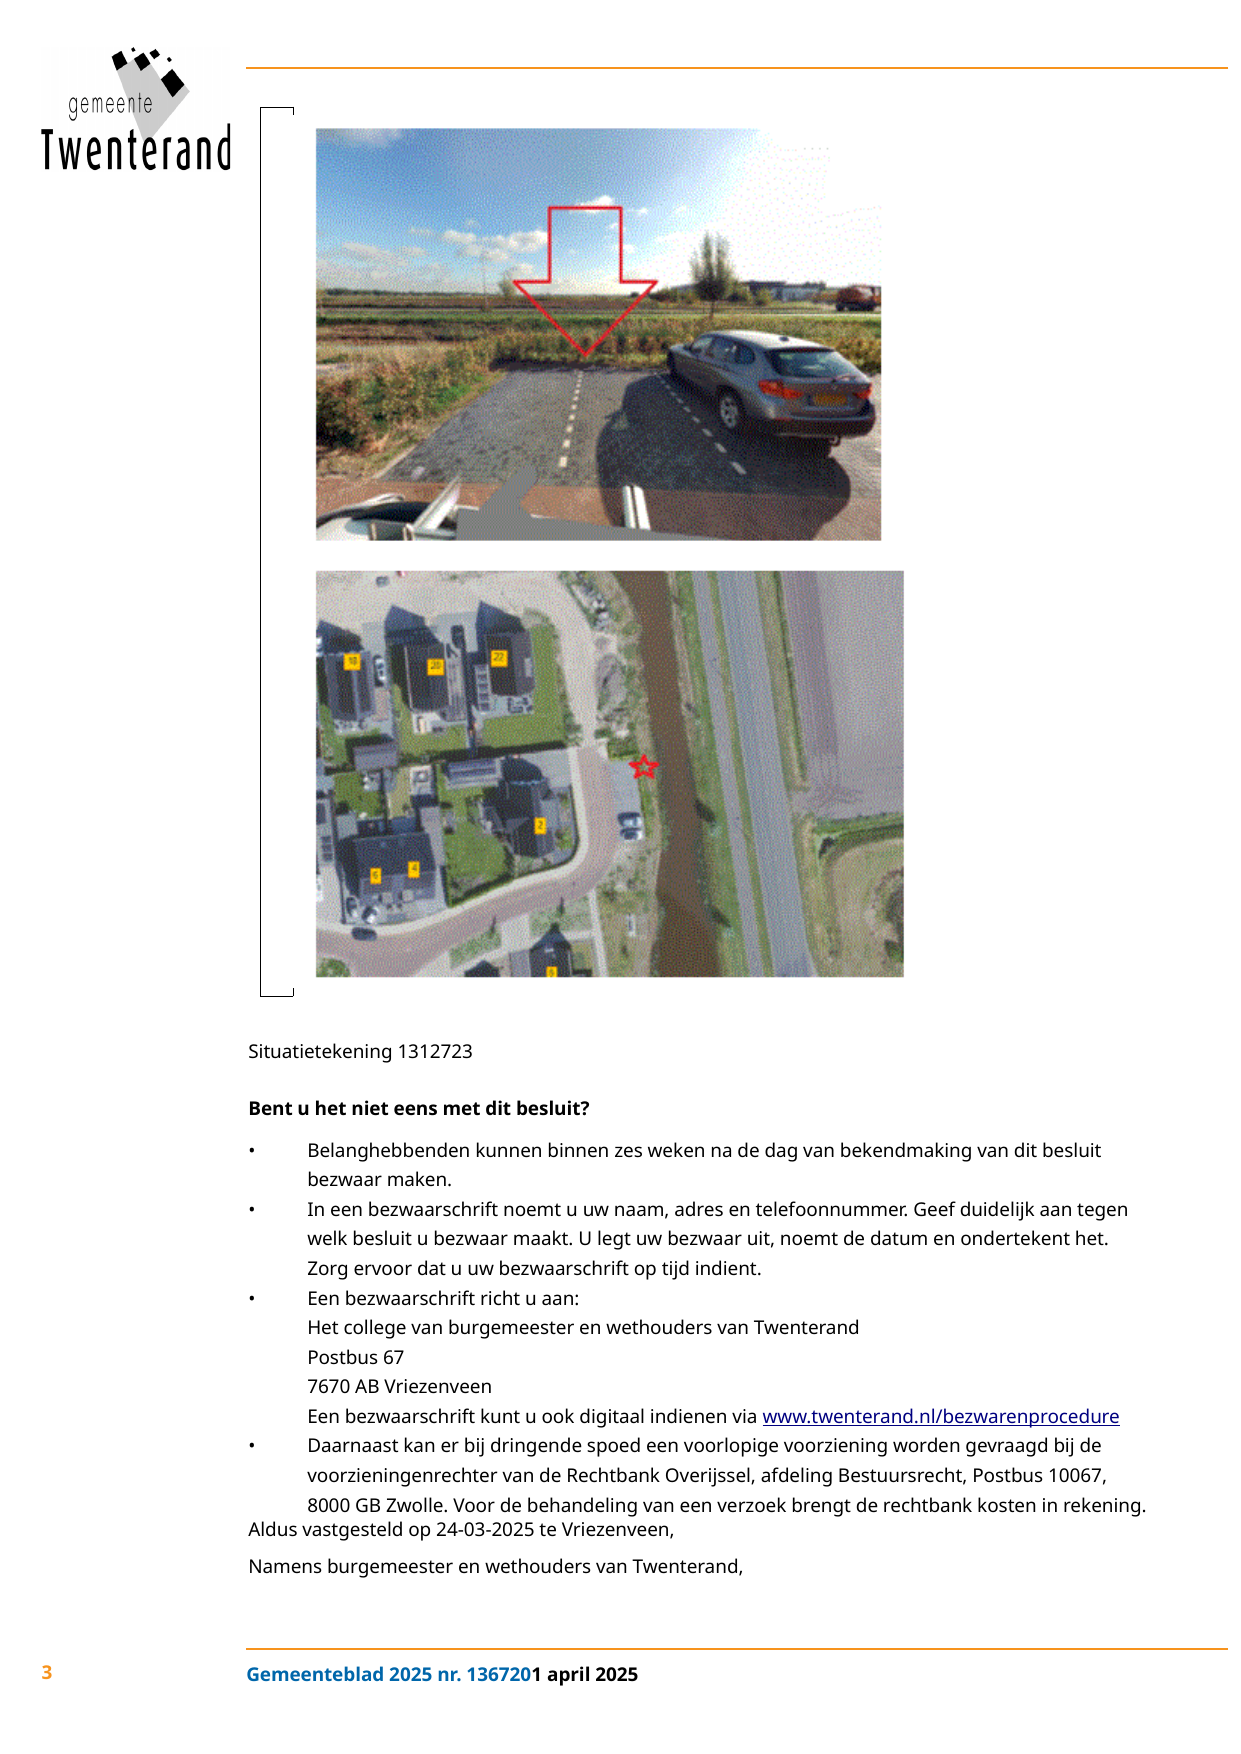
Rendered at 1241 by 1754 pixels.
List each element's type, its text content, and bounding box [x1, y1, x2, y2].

list Postbus 67 [248, 1344, 1152, 1370]
picture [41, 47, 231, 172]
text Namens burgemeester en wethouders van Twenterand, [248, 1558, 1152, 1578]
list In een bezwaarschrift noemt u uw naam, adres en telefoonnummer. Geef duidelijk aan tegen welk besluit u bezwaar maakt. U legt uw bezwaar uit, noemt de datum en ondertekent het. Zorg ervoor dat u uw bezwaarschrift op tijd indient. [248, 1196, 1152, 1281]
list Daarnaast kan er bij dringende spoed een voorlopige voorziening worden gevraagd bij de voorzieningenrechter van de Rechtbank Overijssel, afdeling Bestuursrecht, Postbus 10067, 8000 GB Zwolle. Voor de behandeling van een verzoek brengt de rechtbank kosten in rekening. [248, 1433, 1152, 1518]
text Aldus vastgesteld op 24-03-2025 te Vriezenveen, [248, 1521, 1152, 1541]
picture [268, 115, 1037, 988]
text Bent u het niet eens met dit besluit? [248, 1100, 1152, 1119]
list Belanghebbenden kunnen binnen zes weken na de dag van bekendmaking van dit besluit bezwaar maken. [248, 1137, 1152, 1192]
text Situatietekening 1312723 [248, 1038, 1152, 1064]
list 7670 AB Vriezenveen [248, 1373, 1152, 1399]
list Het college van burgemeester en wethouders van Twenterand [248, 1314, 1152, 1340]
list Een bezwaarschrift richt u aan: [248, 1285, 1152, 1311]
list Een bezwaarschrift kunt u ook digitaal indienen via www.twenterand.nl/bezwarenprocedure [248, 1403, 1152, 1429]
